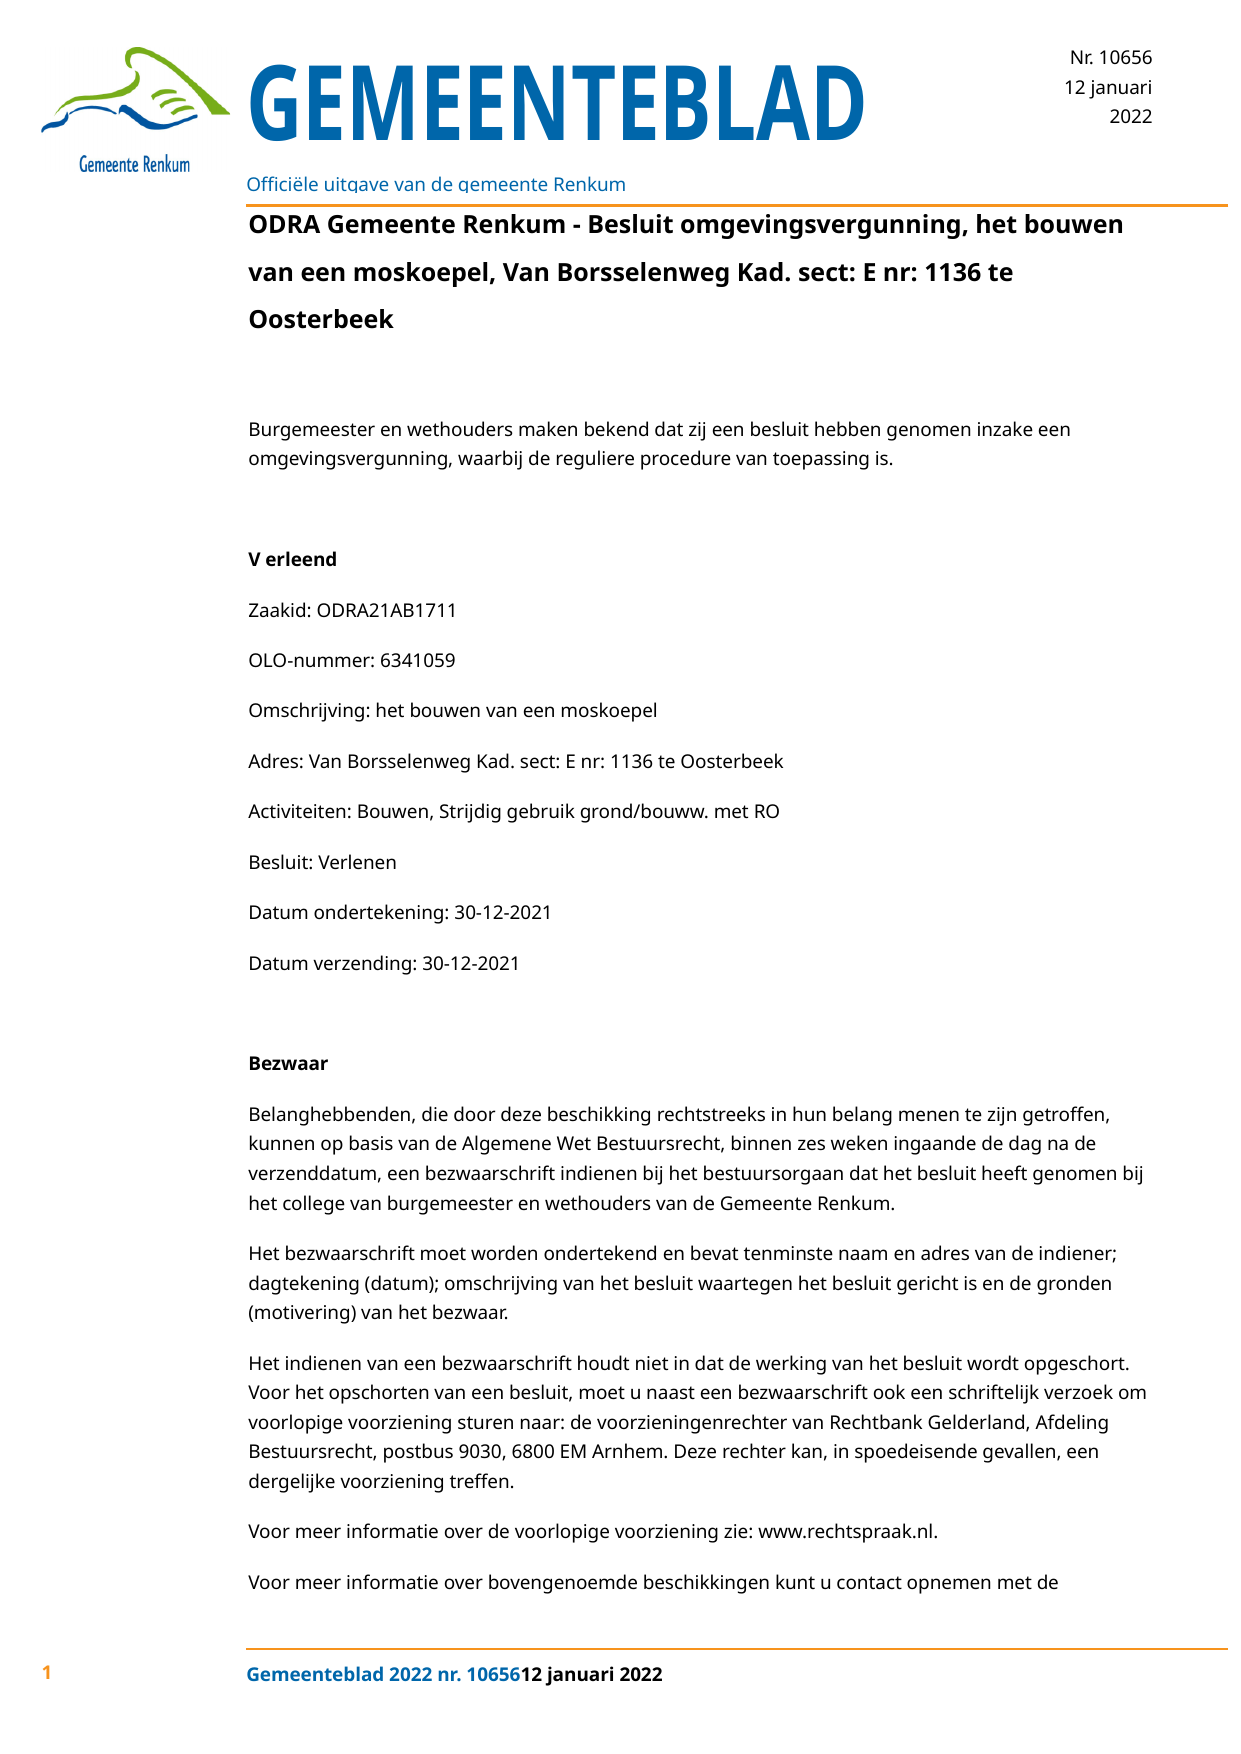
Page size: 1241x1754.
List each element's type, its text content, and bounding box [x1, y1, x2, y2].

text V erleend [248, 546, 1152, 572]
text Het indienen van een bezwaarschrift houdt niet in dat de werking van het besluit wordt opgeschort. Voor het opschorten van een besluit, moet u naast een bezwaarschrift ook een schriftelijk verzoek om voorlopige voorziening sturen naar: de voorzieningenrechter van Rechtbank Gelderland, Afdeling Bestuursrecht, postbus 9030, 6800 EM Arnhem. Deze rechter kan, in spoedeisende gevallen, een dergelijke voorziening treffen. [248, 1350, 1152, 1494]
text Belanghebbenden, die door deze beschikking rechtstreeks in hun belang menen te zijn getroffen, kunnen op basis van de Algemene Wet Bestuursrecht, binnen zes weken ingaande de dag na de verzenddatum, een bezwaarschrift indienen bij het bestuursorgaan dat het besluit heeft genomen bij het college van burgemeester en wethouders van de Gemeente Renkum. [248, 1101, 1152, 1215]
picture [41, 47, 231, 172]
text Het bezwaarschrift moet worden ondertekend en bevat tenminste naam en adres van de indiener; dagtekening (datum); omschrijving van het besluit waartegen het besluit gericht is en de gronden (motivering) van het bezwaar. [248, 1240, 1152, 1325]
text Voor meer informatie over de voorlopige voorziening zie: www.rechtspraak.nl. [248, 1518, 1152, 1544]
text Voor meer informatie over bovengenoemde beschikkingen kunt u contact opnemen met de [248, 1569, 1152, 1594]
text Datum verzending: 30-12-2021 [248, 950, 1152, 975]
text Bezwaar [248, 1051, 1152, 1076]
text Omschrijving: het bouwen van een moskoepel [248, 698, 1152, 723]
text OLO-nummer: 6341059 [248, 647, 1152, 673]
text Burgemeester en wethouders maken bekend dat zij een besluit hebben genomen inzake een omgevingsvergunning, waarbij de reguliere procedure van toepassing is. [248, 416, 1152, 471]
text ODRA Gemeente Renkum - Besluit omgevingsvergunning, het bouwen van een moskoepel, Van Borsselenweg Kad. sect: E nr: 1136 te Oosterbeek [248, 207, 1152, 336]
text Activiteiten: Bouwen, Strijdig gebruik grond/bouww. met RO [248, 798, 1152, 824]
text Zaakid: ODRA21AB1711 [248, 597, 1152, 622]
text Besluit: Verlenen [248, 849, 1152, 874]
text Adres: Van Borsselenweg Kad. sect: E nr: 1136 te Oosterbeek [248, 748, 1152, 774]
text Datum ondertekening: 30-12-2021 [248, 899, 1152, 925]
